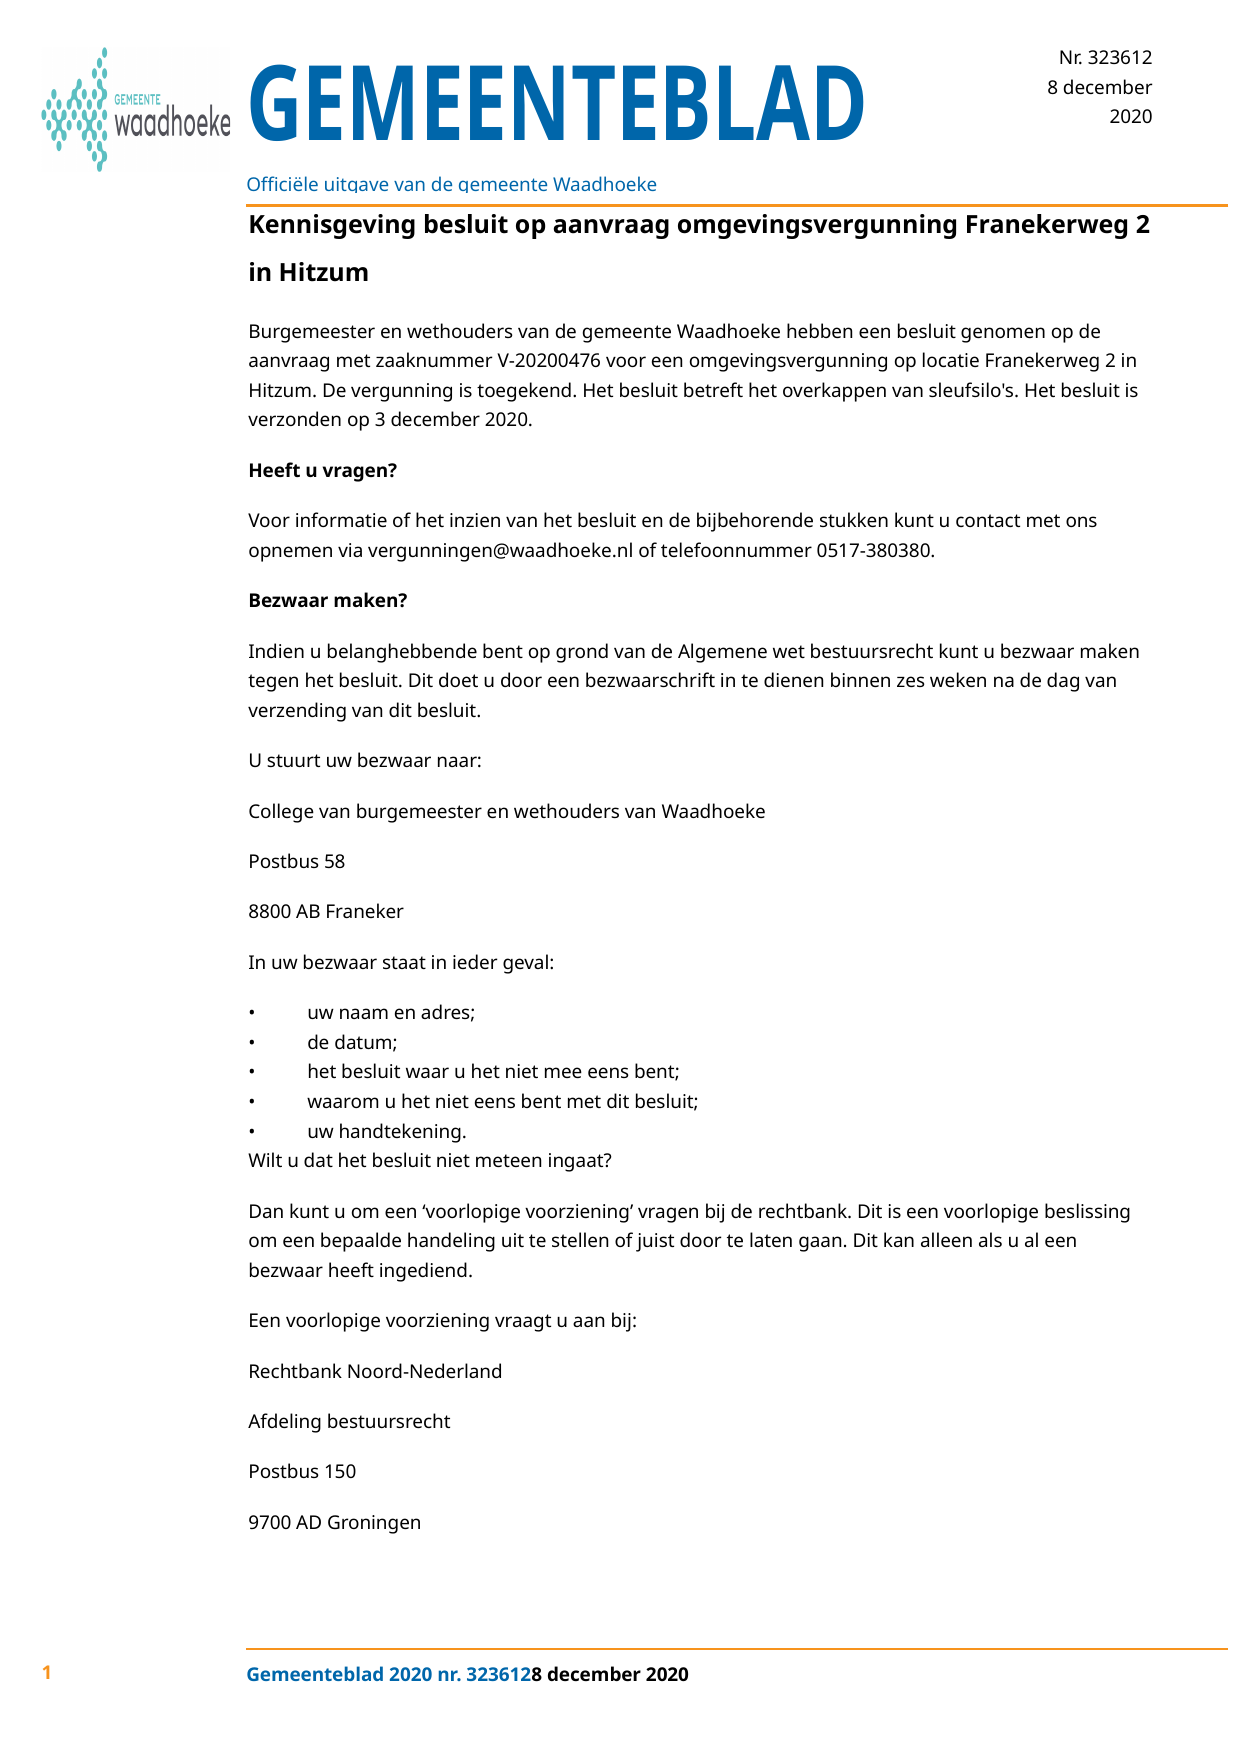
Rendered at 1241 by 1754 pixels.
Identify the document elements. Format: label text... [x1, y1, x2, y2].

text Rechtbank Noord-Nederland [248, 1358, 1152, 1384]
text Indien u belanghebbende bent op grond van de Algemene wet bestuursrecht kunt u bezwaar maken tegen het besluit. Dit doet u door een bezwaarschrift in te dienen binnen zes weken na de dag van verzending van dit besluit. [248, 638, 1152, 723]
text Wilt u dat het besluit niet meteen ingaat? [248, 1147, 1152, 1173]
text Postbus 58 [248, 848, 1152, 874]
list uw handtekening. [248, 1118, 1152, 1144]
text Kennisgeving besluit op aanvraag omgevingsvergunning Franekerweg 2 in Hitzum [248, 207, 1152, 288]
text U stuurt uw bezwaar naar: [248, 747, 1152, 773]
text Bezwaar maken? [248, 587, 1152, 613]
text Heeft u vragen? [248, 457, 1152, 483]
text College van burgemeester en wethouders van Waadhoeke [248, 798, 1152, 824]
text Voor informatie of het inzien van het besluit en de bijbehorende stukken kunt u contact met ons opnemen via vergunningen@waadhoeke.nl of telefoonnummer 0517-380380. [248, 507, 1152, 563]
text Afdeling bestuursrecht [248, 1408, 1152, 1434]
text In uw bezwaar staat in ieder geval: [248, 949, 1152, 975]
text 8800 AB Franeker [248, 899, 1152, 924]
text 9700 AD Groningen [248, 1509, 1152, 1535]
list waarom u het niet eens bent met dit besluit; [248, 1088, 1152, 1114]
text Een voorlopige voorziening vraagt u aan bij: [248, 1307, 1152, 1333]
list het besluit waar u het niet mee eens bent; [248, 1059, 1152, 1084]
picture [41, 47, 231, 172]
text Burgemeester en wethouders van de gemeente Waadhoeke hebben een besluit genomen op de aanvraag met zaaknummer V-20200476 voor een omgevingsvergunning op locatie Franekerweg 2 in Hitzum. De vergunning is toegekend. Het besluit betreft het overkappen van sleufsilo's. Het besluit is verzonden op 3 december 2020. [248, 318, 1152, 432]
list de datum; [248, 1029, 1152, 1055]
text Postbus 150 [248, 1459, 1152, 1484]
text Dan kunt u om een ‘voorlopige voorziening’ vragen bij de rechtbank. Dit is een voorlopige beslissing om een bepaalde handeling uit te stellen of juist door te laten gaan. Dit kan alleen als u al een bezwaar heeft ingediend. [248, 1198, 1152, 1283]
list uw naam en adres; [248, 999, 1152, 1025]
